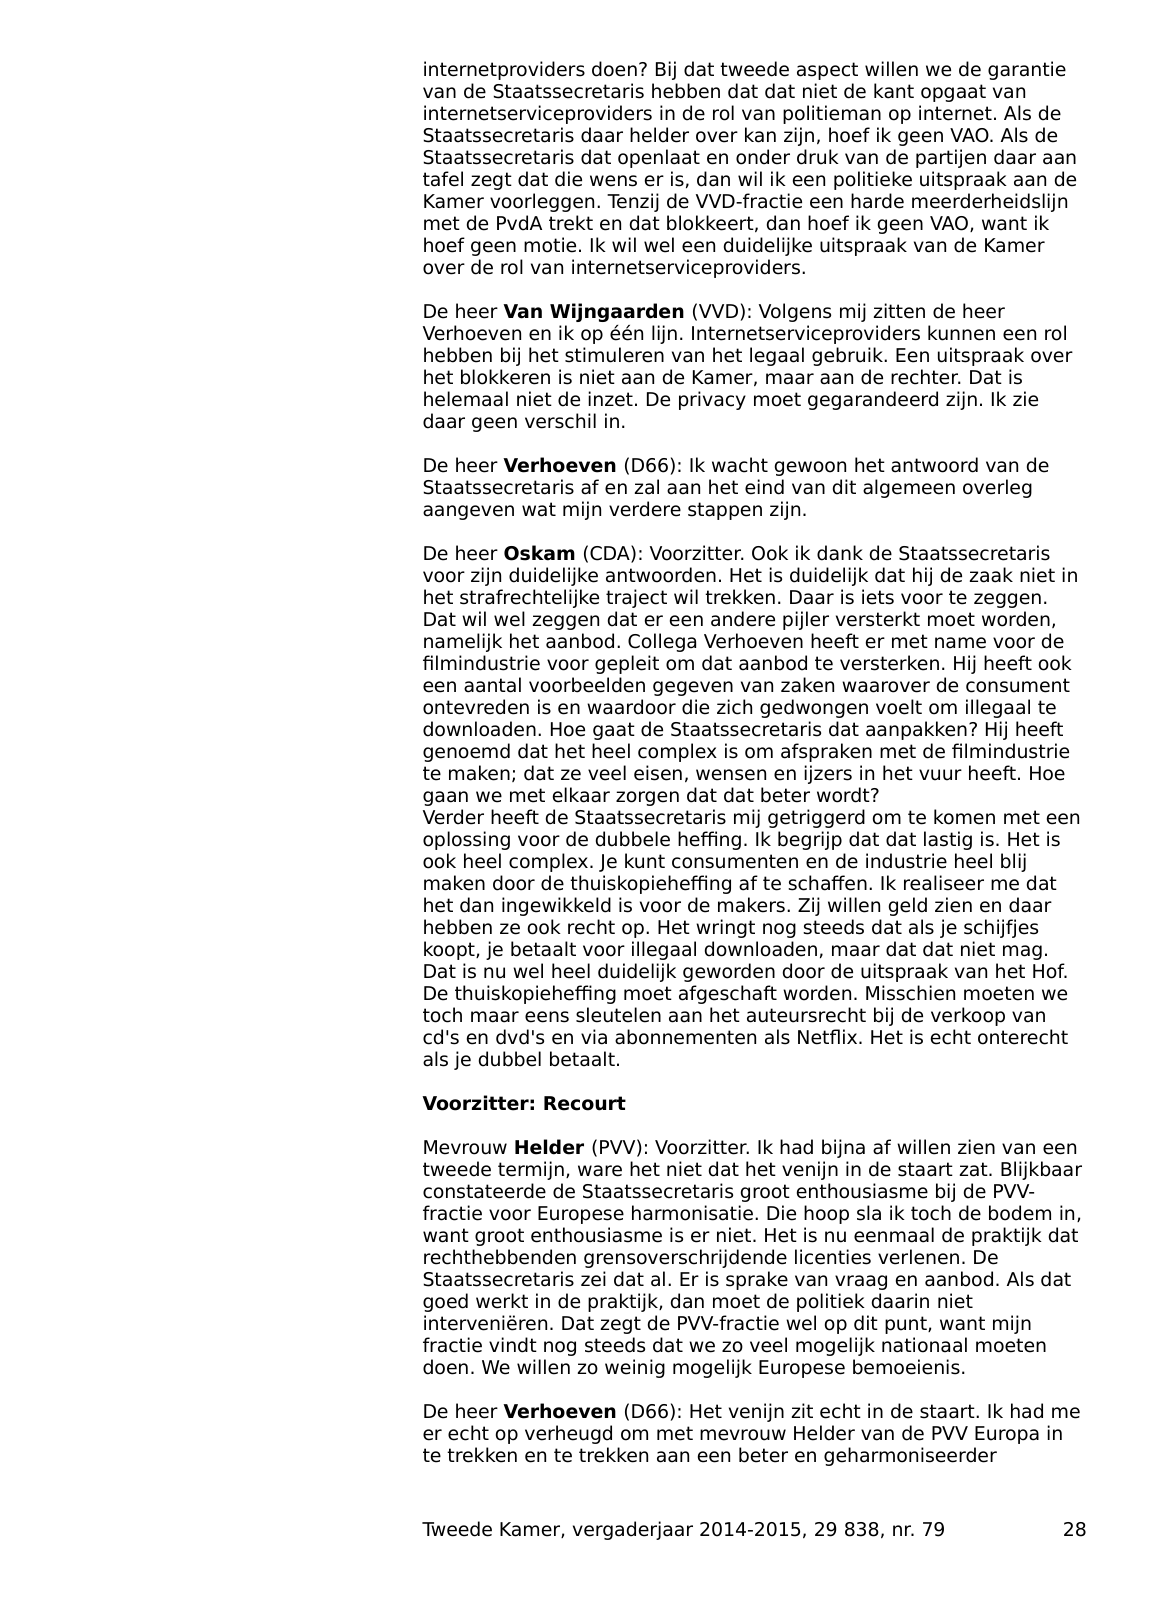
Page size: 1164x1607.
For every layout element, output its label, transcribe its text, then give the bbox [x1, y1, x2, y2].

text De heer Van Wijngaarden (VVD): Volgens mij zitten de heer Verhoeven en ik op één lijn. Internetserviceproviders kunnen een rol hebben bij het stimuleren van het legaal gebruik. Een uitspraak over het blokkeren is niet aan de Kamer, maar aan de rechter. Dat is helemaal niet de inzet. De privacy moet gegarandeerd zijn. Ik zie daar geen verschil in. [422, 301, 1087, 433]
text Mevrouw Helder (PVV): Voorzitter. Ik had bijna af willen zien van een tweede termijn, ware het niet dat het venijn in de staart zat. Blijkbaar constateerde de Staatssecretaris groot enthousiasme bij de PVV-fractie voor Europese harmonisatie. Die hoop sla ik toch de bodem in, want groot enthousiasme is er niet. Het is nu eenmaal de praktijk dat rechthebbenden grensoverschrijdende licenties verlenen. De Staatssecretaris zei dat al. Er is sprake van vraag en aanbod. Als dat goed werkt in de praktijk, dan moet de politiek daarin niet interveniëren. Dat zegt de PVV-fractie wel op dit punt, want mijn fractie vindt nog steeds dat we zo veel mogelijk nationaal moeten doen. We willen zo weinig mogelijk Europese bemoeienis. [422, 1137, 1087, 1379]
text internetproviders doen? Bij dat tweede aspect willen we de garantie van de Staatssecretaris hebben dat dat niet de kant opgaat van internetserviceproviders in de rol van politieman op internet. Als de Staatssecretaris daar helder over kan zijn, hoef ik geen VAO. Als de Staatssecretaris dat openlaat en onder druk van de partijen daar aan tafel zegt dat die wens er is, dan wil ik een politieke uitspraak aan de Kamer voorleggen. Tenzij de VVD-fractie een harde meerderheidslijn met de PvdA trekt en dat blokkeert, dan hoef ik geen VAO, want ik hoef geen motie. Ik wil wel een duidelijke uitspraak van de Kamer over de rol van internetserviceproviders. [422, 59, 1087, 279]
text De heer Oskam (CDA): Voorzitter. Ook ik dank de Staatssecretaris voor zijn duidelijke antwoorden. Het is duidelijk dat hij de zaak niet in het strafrechtelijke traject wil trekken. Daar is iets voor te zeggen. Dat wil wel zeggen dat er een andere pijler versterkt moet worden, namelijk het aanbod. Collega Verhoeven heeft er met name voor de filmindustrie voor gepleit om dat aanbod te versterken. Hij heeft ook een aantal voorbeelden gegeven van zaken waarover de consument ontevreden is en waardoor die zich gedwongen voelt om illegaal te downloaden. Hoe gaat de Staatssecretaris dat aanpakken? Hij heeft genoemd dat het heel complex is om afspraken met de filmindustrie te maken; dat ze veel eisen, wensen en ijzers in het vuur heeft. Hoe gaan we met elkaar zorgen dat dat beter wordt? [422, 543, 1087, 807]
text Verder heeft de Staatssecretaris mij getriggerd om te komen met een oplossing voor de dubbele heffing. Ik begrijp dat dat lastig is. Het is ook heel complex. Je kunt consumenten en de industrie heel blij maken door de thuiskopieheffing af te schaffen. Ik realiseer me dat het dan ingewikkeld is voor de makers. Zij willen geld zien en daar hebben ze ook recht op. Het wringt nog steeds dat als je schijfjes koopt, je betaalt voor illegaal downloaden, maar dat dat niet mag. Dat is nu wel heel duidelijk geworden door de uitspraak van het Hof. De thuiskopieheffing moet afgeschaft worden. Misschien moeten we toch maar eens sleutelen aan het auteursrecht bij de verkoop van cd's en dvd's en via abonnementen als Netflix. Het is echt onterecht als je dubbel betaalt. [422, 807, 1087, 1071]
text De heer Verhoeven (D66): Ik wacht gewoon het antwoord van de Staatssecretaris af en zal aan het eind van dit algemeen overleg aangeven wat mijn verdere stappen zijn. [422, 455, 1087, 521]
subtitle Voorzitter: Recourt [422, 1093, 1087, 1115]
text De heer Verhoeven (D66): Het venijn zit echt in de staart. Ik had me er echt op verheugd om met mevrouw Helder van de PVV Europa in te trekken en te trekken aan een beter en geharmoniseerder [422, 1401, 1087, 1467]
